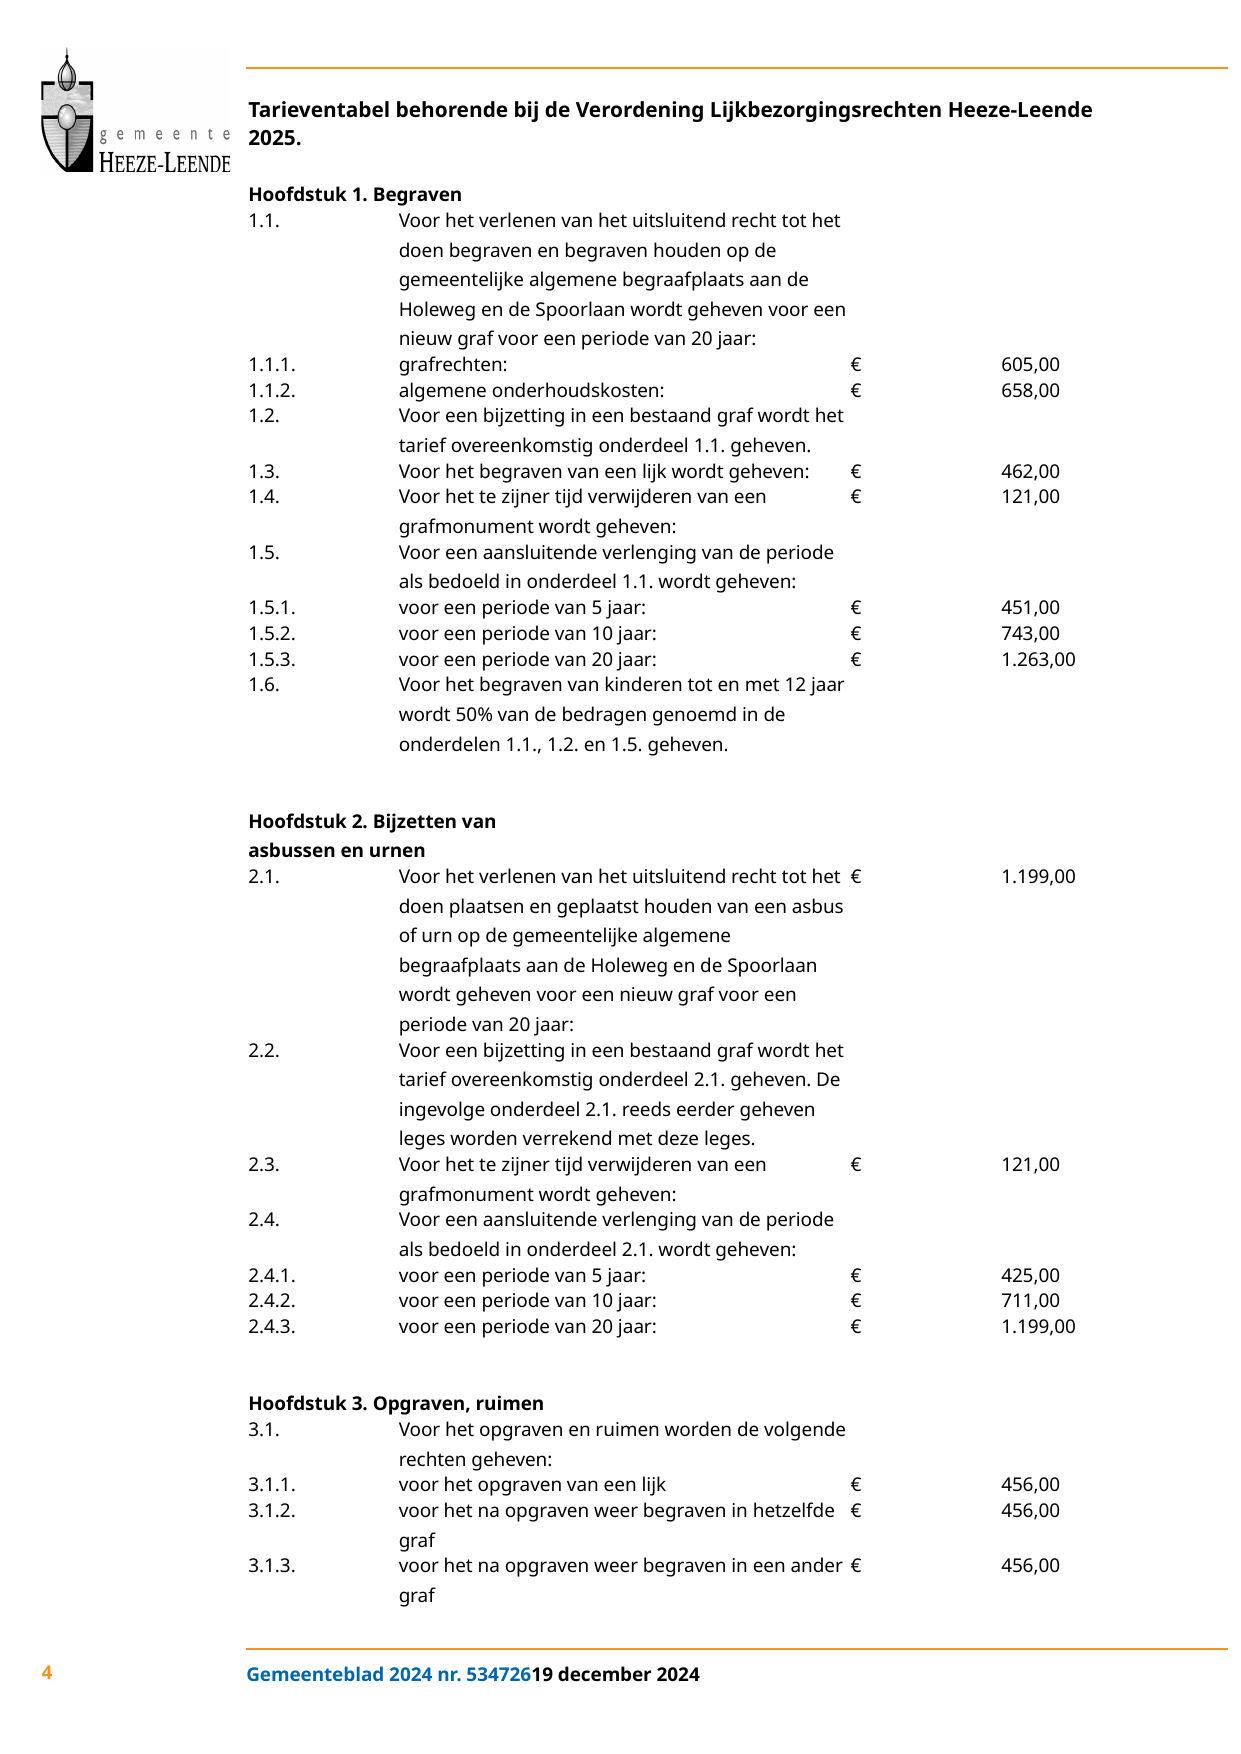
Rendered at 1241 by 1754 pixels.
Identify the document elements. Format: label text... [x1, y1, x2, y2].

table_cell [1001, 1391, 1152, 1416]
table_cell 605,00 [1001, 351, 1152, 377]
table_cell 1.1. [248, 207, 398, 351]
table_cell Voor het verlenen van het uitsluitend recht tot het doen plaatsen en geplaatst houden van een asbus of urn op de gemeentelijke algemene begraafplaats aan de Holeweg en de Spoorlaan wordt geheven voor een nieuw graf voor een periode van 20 jaar: [399, 863, 850, 1037]
table_cell [850, 1339, 1001, 1365]
table_cell 1.2. [248, 403, 398, 458]
table_cell 658,00 [1001, 377, 1152, 403]
table_cell [399, 782, 850, 808]
table_cell 1.5.2. [248, 620, 398, 646]
table_cell voor een periode van 5 jaar: [399, 594, 850, 620]
table_cell [850, 1365, 1001, 1391]
table_cell € [850, 646, 1001, 672]
table_cell € [850, 1472, 1001, 1497]
table_cell € [850, 377, 1001, 403]
table_cell € [850, 1314, 1001, 1339]
table_cell € [850, 620, 1001, 646]
table_cell [1001, 756, 1152, 782]
table_cell 1.5. [248, 539, 398, 594]
table_cell Voor een bijzetting in een bestaand graf wordt het tarief overeenkomstig onderdeel 2.1. geheven. De ingevolge onderdeel 2.1. reeds eerder geheven leges worden verrekend met deze leges. [399, 1037, 850, 1151]
table_cell Voor een aansluitende verlenging van de periode als bedoeld in onderdeel 2.1. wordt geheven: [399, 1207, 850, 1262]
table_cell [850, 1207, 1001, 1262]
table_cell 456,00 [1001, 1498, 1152, 1553]
table_cell 1.199,00 [1001, 863, 1152, 1037]
table_cell algemene onderhoudskosten: [399, 377, 850, 403]
table_cell 121,00 [1001, 1151, 1152, 1207]
table_cell Voor het begraven van een lijk wordt geheven: [399, 458, 850, 484]
table_cell 2.4.2. [248, 1288, 398, 1313]
table_cell voor een periode van 20 jaar: [399, 646, 850, 672]
table_cell [1001, 782, 1152, 808]
table_cell 1.5.1. [248, 594, 398, 620]
table_cell Voor het begraven van kinderen tot en met 12 jaar wordt 50% van de bedragen genoemd in de onderdelen 1.1., 1.2. en 1.5. geheven. [399, 672, 850, 756]
table_cell € [850, 863, 1001, 1037]
table_cell [850, 672, 1001, 756]
table_cell [1001, 539, 1152, 594]
table_cell [399, 756, 850, 782]
table_cell € [850, 458, 1001, 484]
table_cell [1001, 207, 1152, 351]
table_cell [850, 1391, 1001, 1416]
table_cell Voor het opgraven en ruimen worden de volgende rechten geheven: [399, 1416, 850, 1472]
table_cell [399, 1365, 850, 1391]
table_cell € [850, 1151, 1001, 1207]
table_cell 451,00 [1001, 594, 1152, 620]
table_cell [549, 808, 850, 863]
table_cell [1001, 1416, 1152, 1472]
table_cell Voor het te zijner tijd verwijderen van een grafmonument wordt geheven: [399, 1151, 850, 1207]
table_cell voor het na opgraven weer begraven in hetzelfde graf [399, 1498, 850, 1553]
table_cell € [850, 1288, 1001, 1313]
table_cell 1.263,00 [1001, 646, 1152, 672]
table_header Hoofdstuk 1. Begraven [248, 181, 700, 207]
table_header [1001, 181, 1152, 207]
table_cell [1001, 403, 1152, 458]
table_cell [850, 539, 1001, 594]
table_cell [248, 1365, 398, 1391]
text Tarieventabel behorende bij de Verordening Lijkbezorgingsrechten Heeze-Leende 2025. [248, 95, 1152, 152]
table_cell 462,00 [1001, 458, 1152, 484]
table_header [700, 181, 850, 207]
table_cell 456,00 [1001, 1472, 1152, 1497]
table_cell 3.1.1. [248, 1472, 398, 1497]
table_cell 1.199,00 [1001, 1314, 1152, 1339]
table_cell [399, 1339, 850, 1365]
table_cell 3.1.3. [248, 1553, 398, 1608]
table_cell Voor een bijzetting in een bestaand graf wordt het tarief overeenkomstig onderdeel 1.1. geheven. [399, 403, 850, 458]
table_cell [850, 808, 1001, 863]
table_cell € [850, 1498, 1001, 1553]
table_cell 3.1. [248, 1416, 398, 1472]
table_cell [248, 782, 398, 808]
table_cell 1.4. [248, 484, 398, 539]
table_cell € [850, 594, 1001, 620]
table_cell 1.1.1. [248, 351, 398, 377]
table_cell 2.3. [248, 1151, 398, 1207]
table_cell Hoofdstuk 3. Opgraven, ruimen [248, 1391, 549, 1416]
table_cell 1.1.2. [248, 377, 398, 403]
table_cell [1001, 1037, 1152, 1151]
table_cell € [850, 1262, 1001, 1288]
table_header [850, 181, 1001, 207]
table_cell € [850, 351, 1001, 377]
table_cell voor het na opgraven weer begraven in een ander graf [399, 1553, 850, 1608]
table_cell Hoofdstuk 2. Bijzetten van asbussen en urnen [248, 808, 549, 863]
table_cell Voor een aansluitende verlenging van de periode als bedoeld in onderdeel 1.1. wordt geheven: [399, 539, 850, 594]
table_cell [549, 1391, 850, 1416]
table_cell 425,00 [1001, 1262, 1152, 1288]
table_cell [850, 782, 1001, 808]
table_cell Voor het verlenen van het uitsluitend recht tot het doen begraven en begraven houden op de gemeentelijke algemene begraafplaats aan de Holeweg en de Spoorlaan wordt geheven voor een nieuw graf voor een periode van 20 jaar: [399, 207, 850, 351]
table_cell [850, 403, 1001, 458]
table_cell [850, 207, 1001, 351]
table_cell [248, 756, 398, 782]
table_cell [1001, 1339, 1152, 1365]
table_cell grafrechten: [399, 351, 850, 377]
table_cell € [850, 1553, 1001, 1608]
table_cell 2.1. [248, 863, 398, 1037]
table_cell 121,00 [1001, 484, 1152, 539]
table_cell 2.2. [248, 1037, 398, 1151]
table_cell [1001, 1365, 1152, 1391]
table_cell 2.4.3. [248, 1314, 398, 1339]
table_cell 1.5.3. [248, 646, 398, 672]
table_cell 711,00 [1001, 1288, 1152, 1313]
table_cell voor een periode van 5 jaar: [399, 1262, 850, 1288]
table_cell 743,00 [1001, 620, 1152, 646]
table_cell voor het opgraven van een lijk [399, 1472, 850, 1497]
table_cell [850, 1037, 1001, 1151]
table_cell 1.3. [248, 458, 398, 484]
table_cell 3.1.2. [248, 1498, 398, 1553]
table_cell [1001, 808, 1152, 863]
table_cell [850, 756, 1001, 782]
table_cell 2.4.1. [248, 1262, 398, 1288]
table_cell voor een periode van 20 jaar: [399, 1314, 850, 1339]
table_cell 456,00 [1001, 1553, 1152, 1608]
table_cell 1.6. [248, 672, 398, 756]
table_cell voor een periode van 10 jaar: [399, 1288, 850, 1313]
table_cell [248, 1339, 398, 1365]
picture [41, 47, 231, 172]
table_cell [1001, 1207, 1152, 1262]
table_cell 2.4. [248, 1207, 398, 1262]
table_cell voor een periode van 10 jaar: [399, 620, 850, 646]
table_cell [850, 1416, 1001, 1472]
table_cell [1001, 672, 1152, 756]
table_cell € [850, 484, 1001, 539]
table_cell Voor het te zijner tijd verwijderen van een grafmonument wordt geheven: [399, 484, 850, 539]
